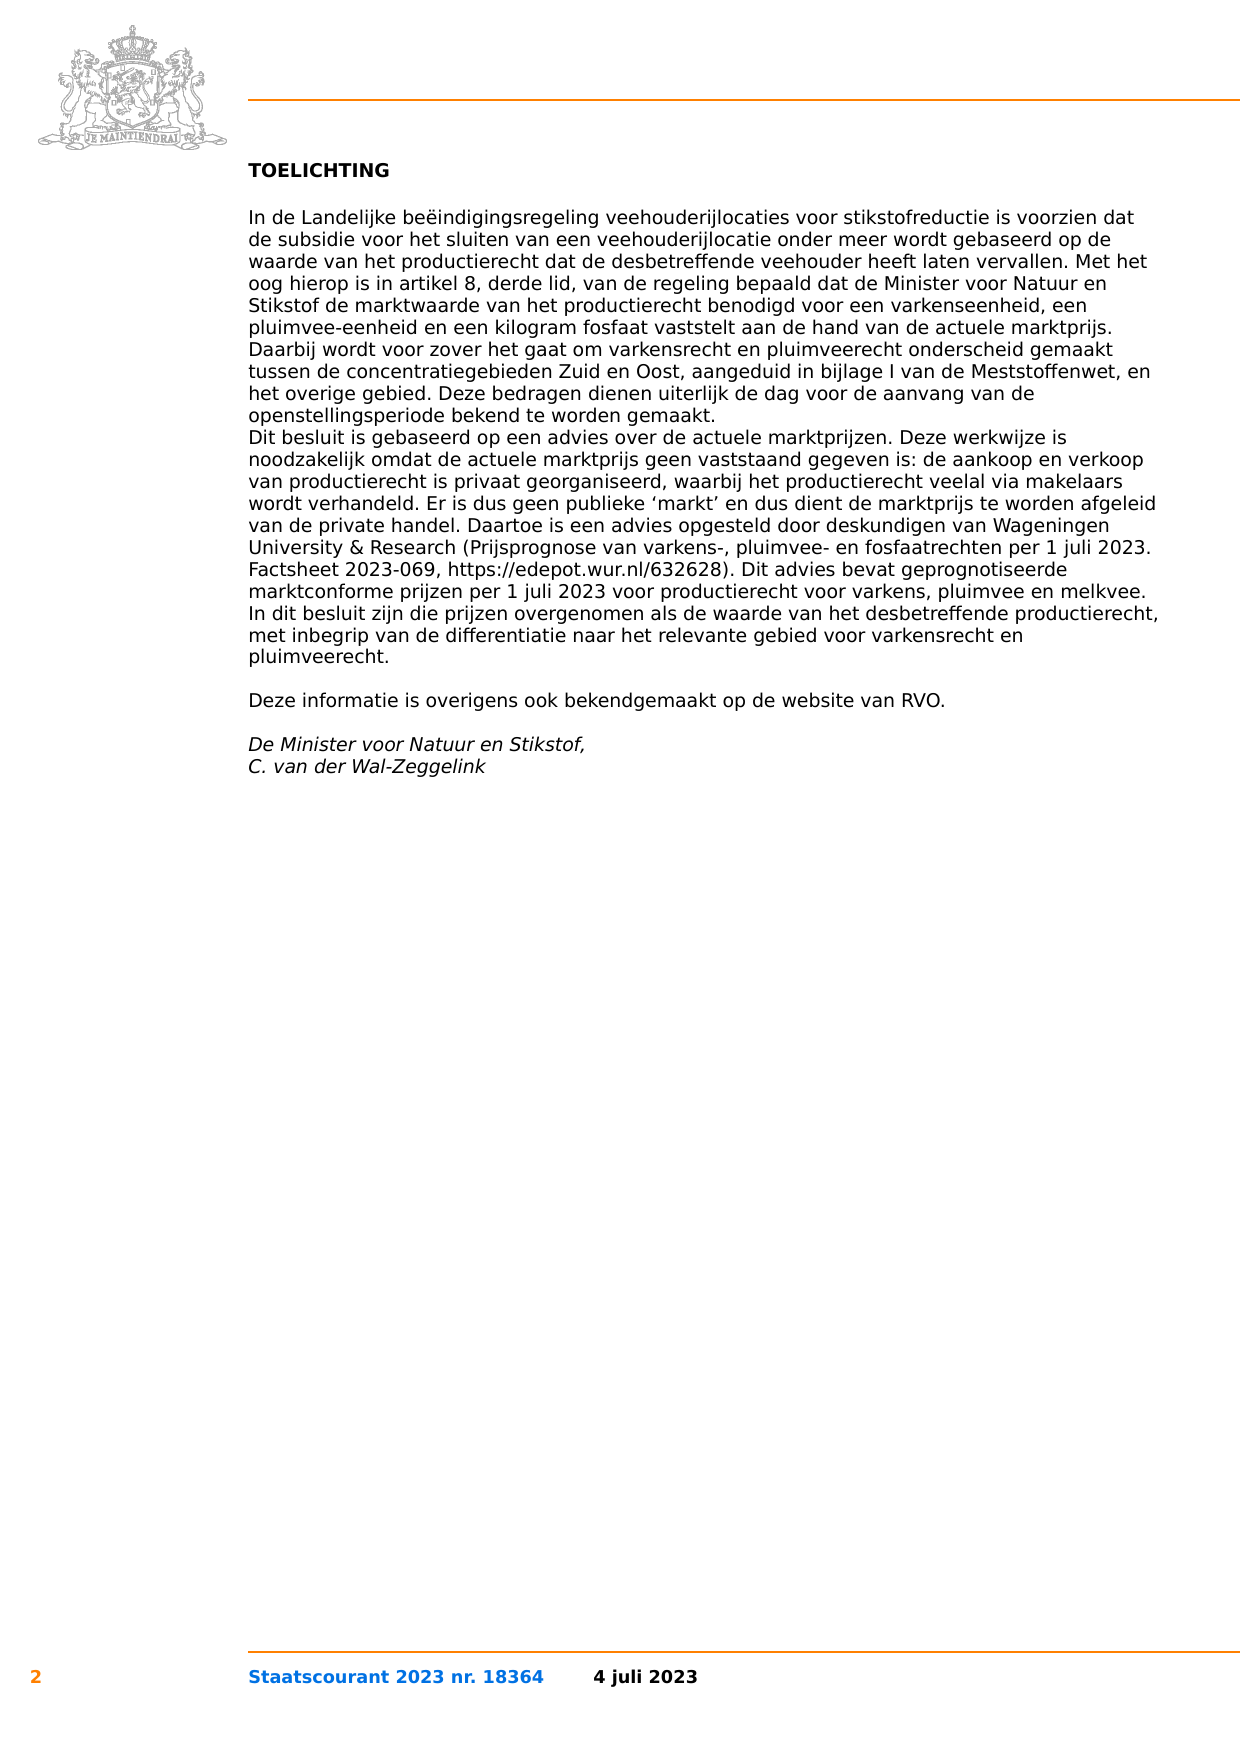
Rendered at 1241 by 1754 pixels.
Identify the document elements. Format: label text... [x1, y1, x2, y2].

text Deze informatie is overigens ook bekendgemaakt op de website van RVO. [248, 690, 1163, 712]
text Dit besluit is gebaseerd op een advies over de actuele marktprijzen. Deze werkwijze is noodzakelijk omdat de actuele marktprijs geen vaststaand gegeven is: de aankoop en verkoop van productierecht is privaat georganiseerd, waarbij het productierecht veelal via makelaars wordt verhandeld. Er is dus geen publieke ‘markt’ en dus dient de marktprijs te worden afgeleid van de private handel. Daartoe is een advies opgesteld door deskundigen van Wageningen University & Research (Prijsprognose van varkens-, pluimvee- en fosfaatrechten per 1 juli 2023. Factsheet 2023-069, https://edepot.wur.nl/632628). Dit advies bevat geprognotiseerde marktconforme prijzen per 1 juli 2023 voor productierecht voor varkens, pluimvee en melkvee. In dit besluit zijn die prijzen overgenomen als de waarde van het desbetreffende productierecht, met inbegrip van de differentiatie naar het relevante gebied voor varkensrecht en pluimveerecht. [248, 427, 1163, 668]
text De Minister voor Natuur en Stikstof, C. van der Wal-Zeggelink [248, 734, 1163, 778]
picture [38, 25, 227, 150]
text In de Landelijke beëindigingsregeling veehouderijlocaties voor stikstofreductie is voorzien dat de subsidie voor het sluiten van een veehouderijlocatie onder meer wordt gebaseerd op de waarde van het productierecht dat de desbetreffende veehouder heeft laten vervallen. Met het oog hierop is in artikel 8, derde lid, van de regeling bepaald dat de Minister voor Natuur en Stikstof de marktwaarde van het productierecht benodigd voor een varkenseenheid, een pluimvee-eenheid en een kilogram fosfaat vaststelt aan de hand van de actuele marktprijs. Daarbij wordt voor zover het gaat om varkensrecht en pluimveerecht onderscheid gemaakt tussen de concentratiegebieden Zuid en Oost, aangeduid in bijlage I van de Meststoffenwet, en het overige gebied. Deze bedragen dienen uiterlijk de dag voor de aanvang van de openstellingsperiode bekend te worden gemaakt. [248, 207, 1163, 427]
subtitle TOELICHTING [248, 160, 1163, 182]
